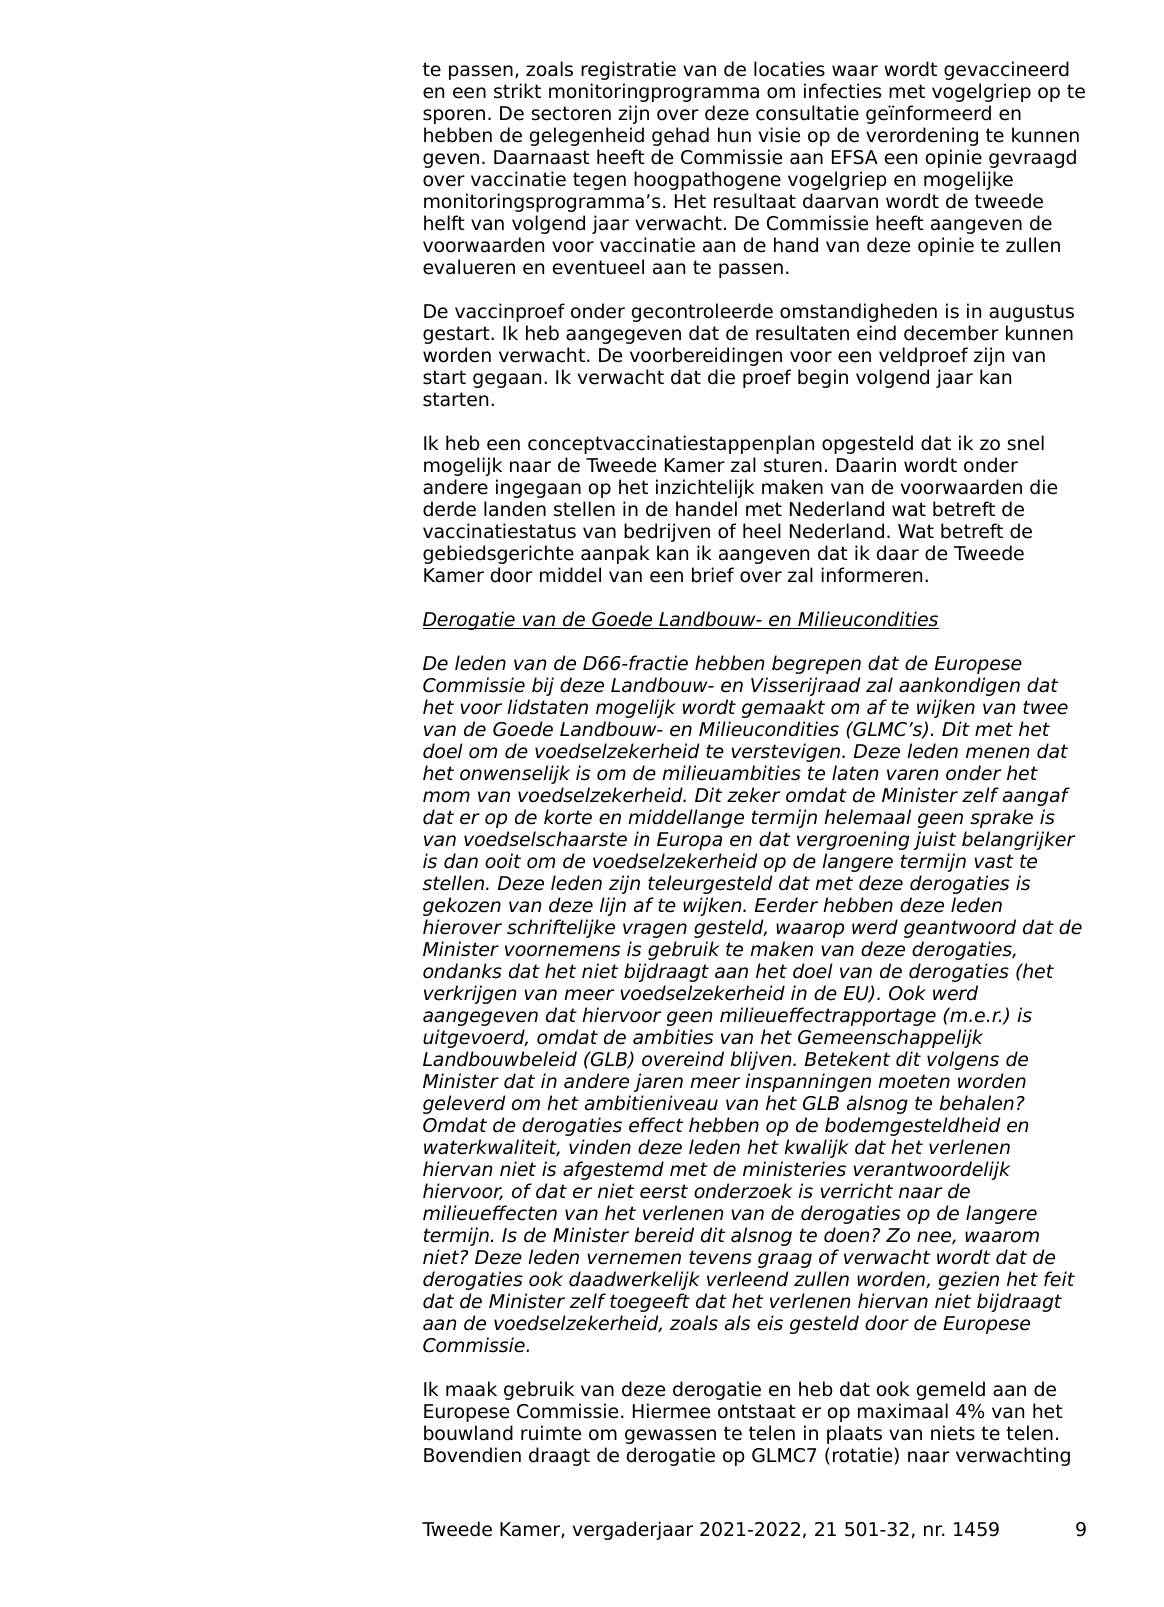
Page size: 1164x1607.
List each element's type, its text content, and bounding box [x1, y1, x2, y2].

text Ik maak gebruik van deze derogatie en heb dat ook gemeld aan de Europese Commissie. Hiermee ontstaat er op maximaal 4% van het bouwland ruimte om gewassen te telen in plaats van niets te telen. Bovendien draagt de derogatie op GLMC7 (rotatie) naar verwachting [422, 1379, 1087, 1467]
text Ik heb een conceptvaccinatiestappenplan opgesteld dat ik zo snel mogelijk naar de Tweede Kamer zal sturen. Daarin wordt onder andere ingegaan op het inzichtelijk maken van de voorwaarden die derde landen stellen in de handel met Nederland wat betreft de vaccinatiestatus van bedrijven of heel Nederland. Wat betreft de gebiedsgerichte aanpak kan ik aangeven dat ik daar de Tweede Kamer door middel van een brief over zal informeren. [422, 433, 1087, 587]
text De vaccinproef onder gecontroleerde omstandigheden is in augustus gestart. Ik heb aangegeven dat de resultaten eind december kunnen worden verwacht. De voorbereidingen voor een veldproef zijn van start gegaan. Ik verwacht dat die proef begin volgend jaar kan starten. [422, 301, 1087, 411]
text te passen, zoals registratie van de locaties waar wordt gevaccineerd en een strikt monitoringprogramma om infecties met vogelgriep op te sporen. De sectoren zijn over deze consultatie geïnformeerd en hebben de gelegenheid gehad hun visie op de verordening te kunnen geven. Daarnaast heeft de Commissie aan EFSA een opinie gevraagd over vaccinatie tegen hoogpathogene vogelgriep en mogelijke monitoringsprogramma’s. Het resultaat daarvan wordt de tweede helft van volgend jaar verwacht. De Commissie heeft aangeven de voorwaarden voor vaccinatie aan de hand van deze opinie te zullen evalueren en eventueel aan te passen. [422, 59, 1087, 279]
subtitle Derogatie van de Goede Landbouw- en Milieucondities [422, 609, 1087, 631]
text De leden van de D66-fractie hebben begrepen dat de Europese Commissie bij deze Landbouw- en Visserijraad zal aankondigen dat het voor lidstaten mogelijk wordt gemaakt om af te wijken van twee van de Goede Landbouw- en Milieucondities (GLMC’s). Dit met het doel om de voedselzekerheid te verstevigen. Deze leden menen dat het onwenselijk is om de milieuambities te laten varen onder het mom van voedselzekerheid. Dit zeker omdat de Minister zelf aangaf dat er op de korte en middellange termijn helemaal geen sprake is van voedselschaarste in Europa en dat vergroening juist belangrijker is dan ooit om de voedselzekerheid op de langere termijn vast te stellen. Deze leden zijn teleurgesteld dat met deze derogaties is gekozen van deze lijn af te wijken. Eerder hebben deze leden hierover schriftelijke vragen gesteld, waarop werd geantwoord dat de Minister voornemens is gebruik te maken van deze derogaties, ondanks dat het niet bijdraagt aan het doel van de derogaties (het verkrijgen van meer voedselzekerheid in de EU). Ook werd aangegeven dat hiervoor geen milieueffectrapportage (m.e.r.) is uitgevoerd, omdat de ambities van het Gemeenschappelijk Landbouwbeleid (GLB) overeind blijven. Betekent dit volgens de Minister dat in andere jaren meer inspanningen moeten worden geleverd om het ambitieniveau van het GLB alsnog te behalen? Omdat de derogaties effect hebben op de bodemgesteldheid en waterkwaliteit, vinden deze leden het kwalijk dat het verlenen hiervan niet is afgestemd met de ministeries verantwoordelijk hiervoor, of dat er niet eerst onderzoek is verricht naar de milieueffecten van het verlenen van de derogaties op de langere termijn. Is de Minister bereid dit alsnog te doen? Zo nee, waarom niet? Deze leden vernemen tevens graag of verwacht wordt dat de derogaties ook daadwerkelijk verleend zullen worden, gezien het feit dat de Minister zelf toegeeft dat het verlenen hiervan niet bijdraagt aan de voedselzekerheid, zoals als eis gesteld door de Europese Commissie. [422, 653, 1087, 1357]
